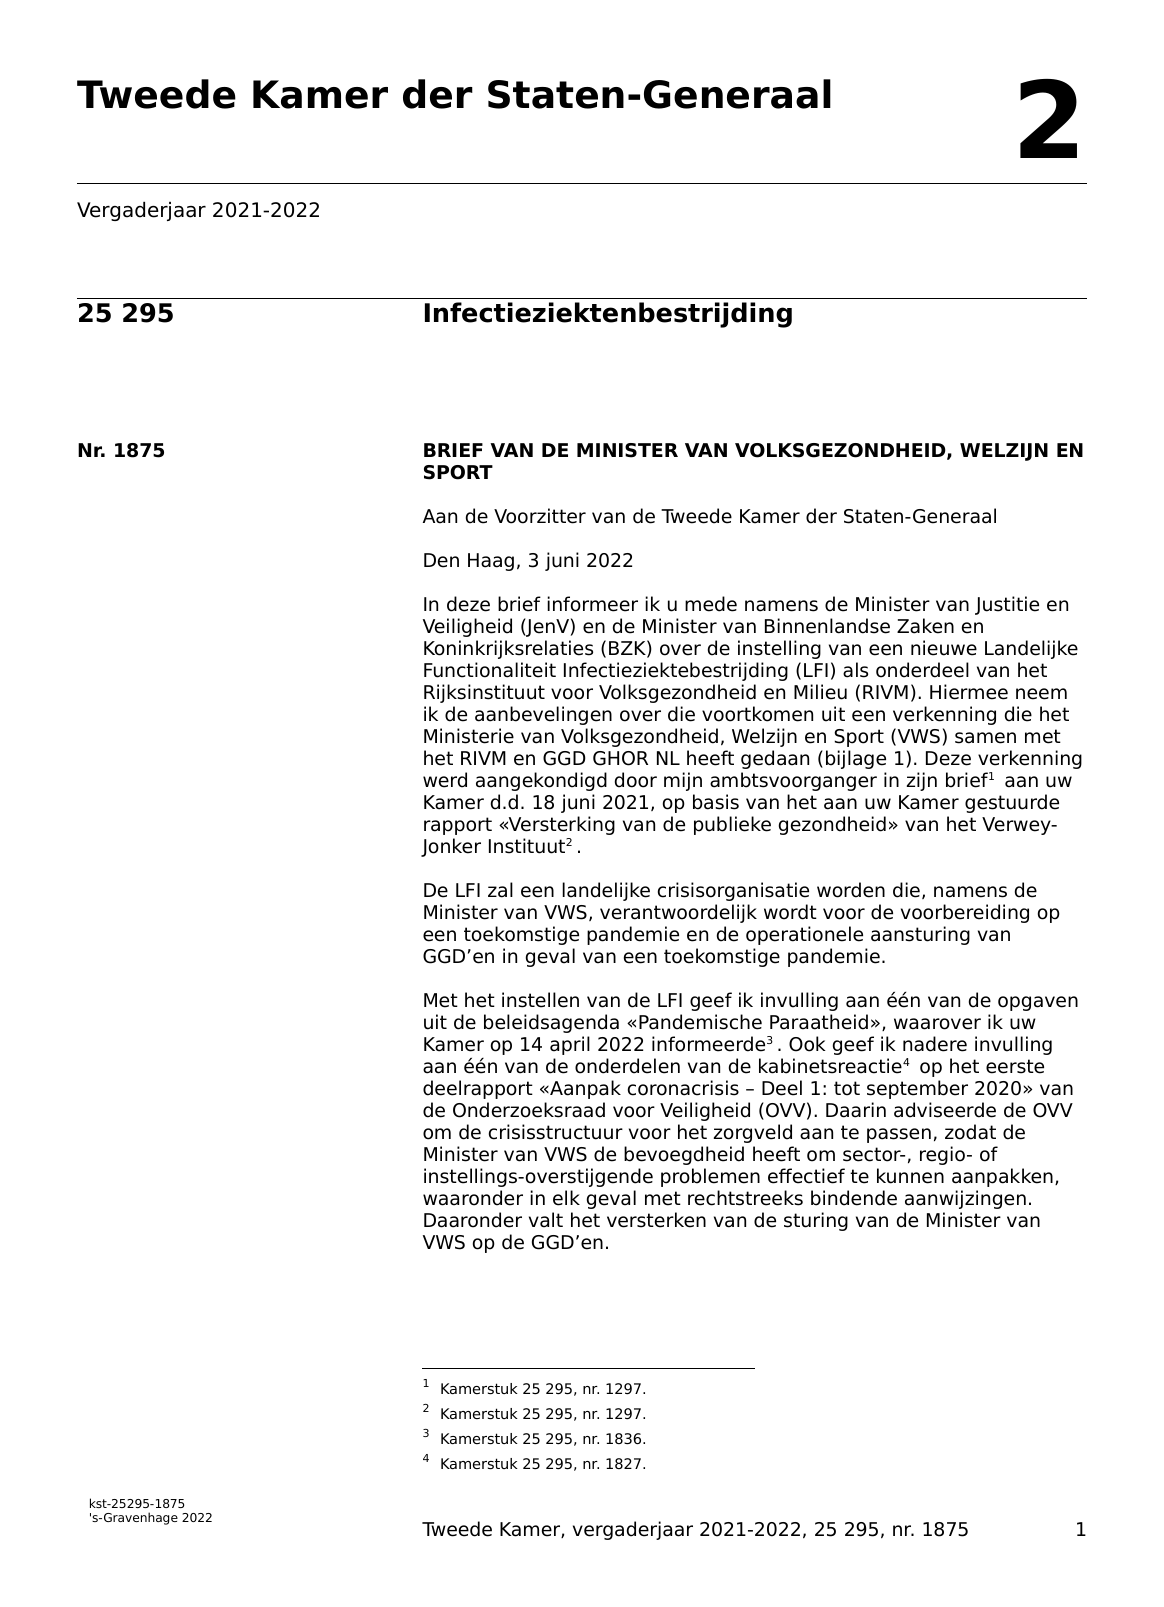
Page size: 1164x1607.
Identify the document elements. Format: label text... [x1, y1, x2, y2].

text In deze brief informeer ik u mede namens de Minister van Justitie en Veiligheid (JenV) en de Minister van Binnenlandse Zaken en Koninkrijksrelaties (BZK) over de instelling van een nieuwe Landelijke Functionaliteit Infectieziektebestrijding (LFI) als onderdeel van het Rijksinstituut voor Volksgezondheid en Milieu (RIVM). Hiermee neem ik de aanbevelingen over die voortkomen uit een verkenning die het Ministerie van Volksgezondheid, Welzijn en Sport (VWS) samen met het RIVM en GGD GHOR NL heeft gedaan (bijlage 1). Deze verkenning werd aangekondigd door mijn ambtsvoorganger in zijn brief aan uw Kamer d.d. 18 juni 2021, op basis van het aan uw Kamer gestuurde rapport «Versterking van de publieke gezondheid» van het Verwey-Jonker Instituut. [422, 594, 1087, 858]
text Met het instellen van de LFI geef ik invulling aan één van de opgaven uit de beleidsagenda «Pandemische Paraatheid», waarover ik uw Kamer op 14 april 2022 informeerde. Ook geef ik nadere invulling aan één van de onderdelen van de kabinetsreactie op het eerste deelrapport «Aanpak coronacrisis – Deel 1: tot september 2020» van de Onderzoeksraad voor Veiligheid (OVV). Daarin adviseerde de OVV om de crisisstructuur voor het zorgveld aan te passen, zodat de Minister van VWS de bevoegdheid heeft om sector-, regio- of instellings-overstijgende problemen effectief te kunnen aanpakken, waaronder in elk geval met rechtstreeks bindende aanwijzingen. Daaronder valt het versterken van de sturing van de Minister van VWS op de GGD’en. [422, 990, 1087, 1254]
subtitle Nr. 1875 BRIEF VAN DE MINISTER VAN VOLKSGEZONDHEID, WELZIJN EN SPORT [77, 440, 1087, 484]
text kst-25295-1875 [88, 1497, 323, 1511]
text Den Haag, 3 juni 2022 [422, 550, 1087, 572]
text De LFI zal een landelijke crisisorganisatie worden die, namens de Minister van VWS, verantwoordelijk wordt voor de voorbereiding op een toekomstige pandemie en de operationele aansturing van GGD’en in geval van een toekomstige pandemie. [422, 880, 1087, 968]
table_cell Vergaderjaar 2021-2022 [77, 184, 1087, 298]
table_header Tweede Kamer der Staten-Generaal [77, 59, 886, 183]
text Aan de Voorzitter van de Tweede Kamer der Staten-Generaal [422, 506, 1087, 528]
text Kamerstuk 25 295, nr. 1297. [422, 1377, 1087, 1399]
text Kamerstuk 25 295, nr. 1827. [422, 1452, 1087, 1474]
text Kamerstuk 25 295, nr. 1836. [422, 1427, 1087, 1449]
table_header 2 [886, 59, 1087, 183]
subtitle 25 295 Infectieziektenbestrijding [77, 299, 1087, 329]
text 's-Gravenhage 2022 [88, 1511, 323, 1525]
text Kamerstuk 25 295, nr. 1297. [422, 1402, 1087, 1424]
